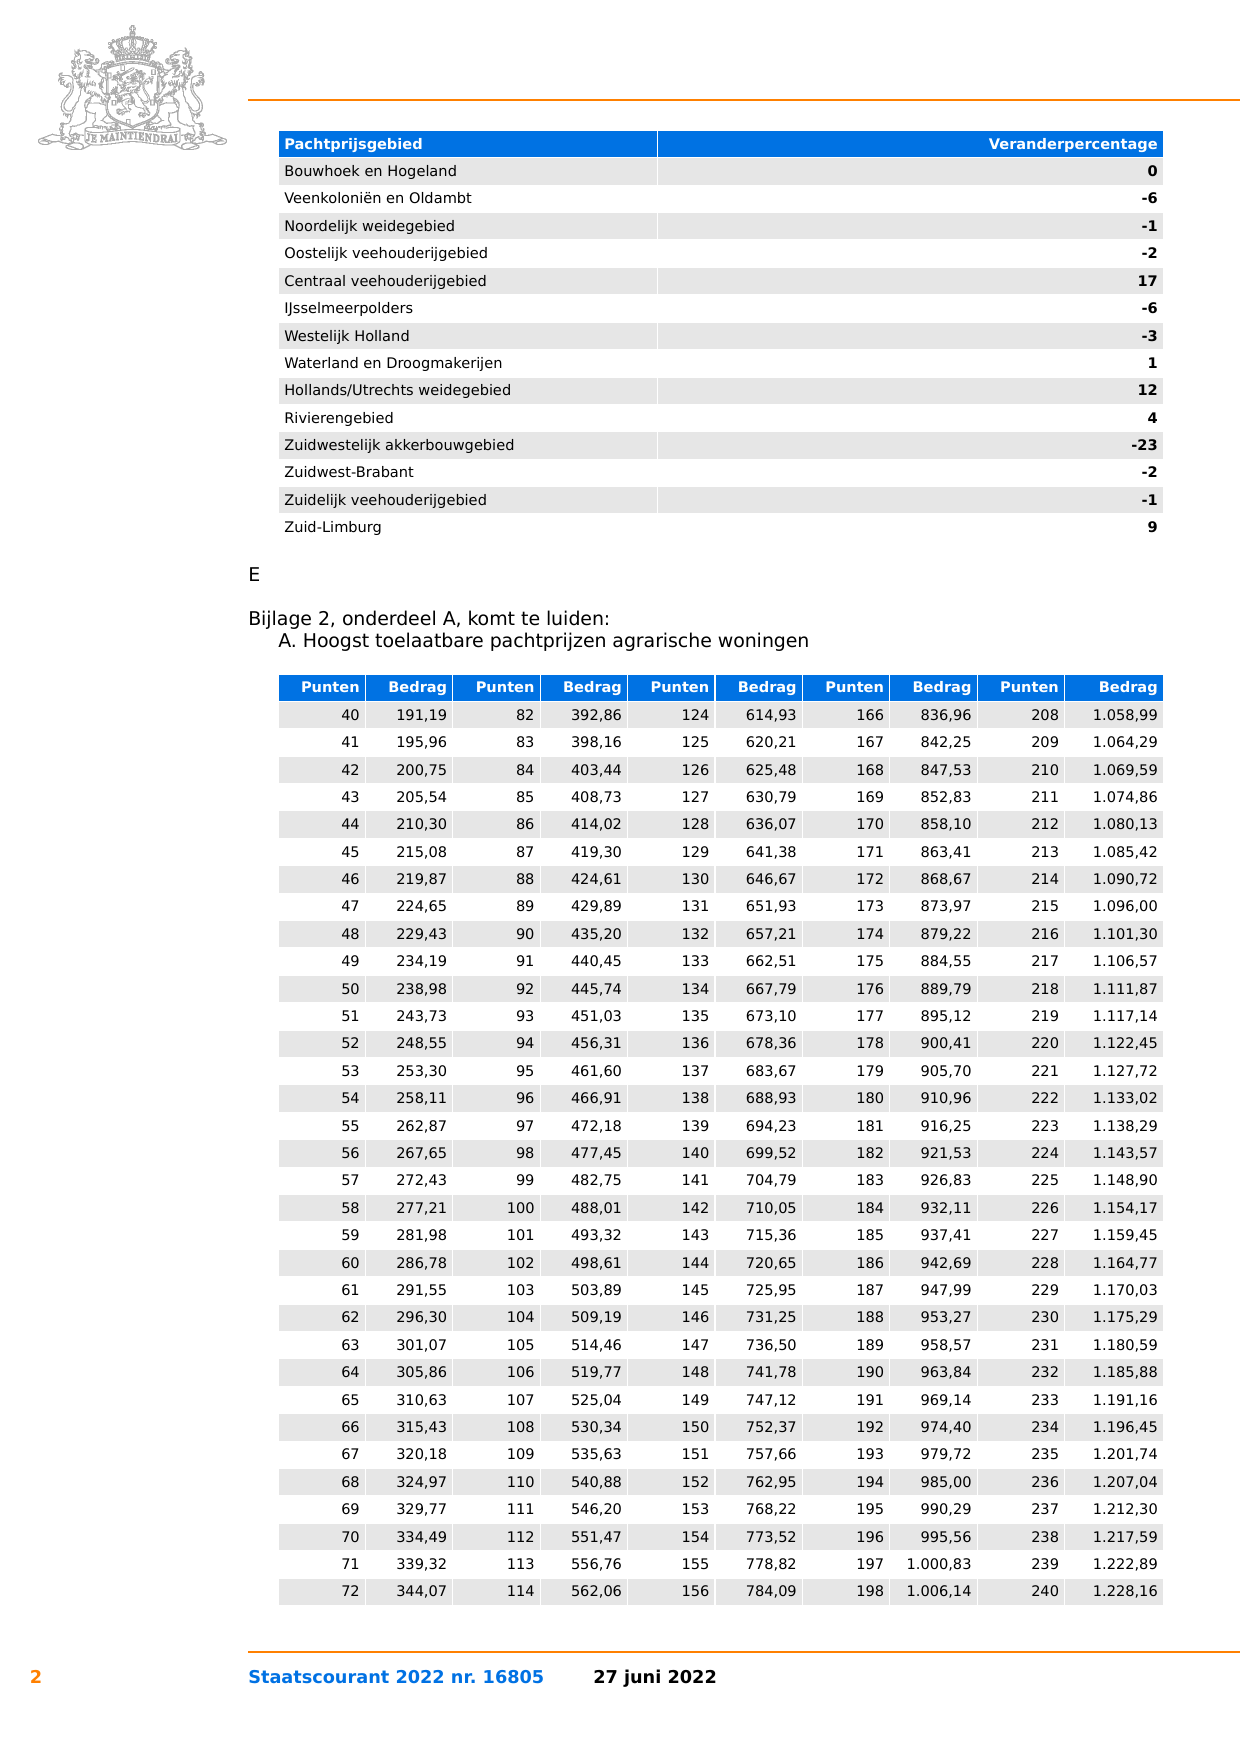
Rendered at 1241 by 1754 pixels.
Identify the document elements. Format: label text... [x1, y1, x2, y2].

table_cell 678,36 [716, 1031, 802, 1057]
table_cell 498,61 [541, 1250, 627, 1276]
table_cell -1 [658, 213, 1163, 239]
table_cell 48 [279, 921, 365, 947]
table_cell 258,11 [366, 1085, 452, 1112]
table_cell 189 [803, 1332, 889, 1358]
table_cell 137 [628, 1058, 714, 1084]
table_cell 185 [803, 1223, 889, 1249]
table_cell 1.133,02 [1065, 1085, 1163, 1112]
table_cell 134 [628, 976, 714, 1002]
table_cell 272,43 [366, 1168, 452, 1194]
table_cell 1.180,59 [1065, 1332, 1163, 1358]
table_cell 1.164,77 [1065, 1250, 1163, 1276]
table_cell 62 [279, 1305, 365, 1331]
table_cell 51 [279, 1003, 365, 1029]
table_cell 170 [803, 811, 889, 838]
table_cell 43 [279, 784, 365, 810]
table_cell 182 [803, 1140, 889, 1167]
table_cell 551,47 [541, 1524, 627, 1550]
table_cell 408,73 [541, 784, 627, 810]
table_cell 198 [803, 1579, 889, 1605]
table_cell 195 [803, 1496, 889, 1523]
table_cell 113 [453, 1551, 540, 1577]
table_cell 296,30 [366, 1305, 452, 1331]
table_cell 435,20 [541, 921, 627, 947]
table_cell 90 [453, 921, 540, 947]
table_cell 921,53 [890, 1140, 977, 1167]
table_cell 1.074,86 [1065, 784, 1163, 810]
table_cell 86 [453, 811, 540, 838]
table_cell 879,22 [890, 921, 977, 947]
table_cell 105 [453, 1332, 540, 1358]
table_cell 235 [978, 1442, 1064, 1468]
table_cell 193 [803, 1442, 889, 1468]
table_cell 344,07 [366, 1579, 452, 1605]
table_cell -3 [658, 323, 1163, 349]
table_cell 339,32 [366, 1551, 452, 1577]
table_cell 50 [279, 976, 365, 1002]
table_cell 132 [628, 921, 714, 947]
table_cell 1.096,00 [1065, 894, 1163, 920]
table_cell 942,69 [890, 1250, 977, 1276]
table_cell 104 [453, 1305, 540, 1331]
table_cell 253,30 [366, 1058, 452, 1084]
table_cell 530,34 [541, 1414, 627, 1441]
table_cell 657,21 [716, 921, 802, 947]
table_cell 147 [628, 1332, 714, 1358]
table_cell 216 [978, 921, 1064, 947]
table_cell 71 [279, 1551, 365, 1577]
table_cell 1.159,45 [1065, 1223, 1163, 1249]
table_cell 305,86 [366, 1359, 452, 1386]
table_cell 910,96 [890, 1085, 977, 1112]
table_cell 482,75 [541, 1168, 627, 1194]
table_cell -1 [658, 487, 1163, 513]
table_cell 232 [978, 1359, 1064, 1386]
table_cell 126 [628, 757, 714, 783]
table_cell 95 [453, 1058, 540, 1084]
table_cell 889,79 [890, 976, 977, 1002]
table_cell 403,44 [541, 757, 627, 783]
table_cell 179 [803, 1058, 889, 1084]
table_cell 57 [279, 1168, 365, 1194]
table_cell 651,93 [716, 894, 802, 920]
table_cell 937,41 [890, 1223, 977, 1249]
table_cell 525,04 [541, 1387, 627, 1413]
table_cell 191 [803, 1387, 889, 1413]
table_cell 146 [628, 1305, 714, 1331]
table_cell 620,21 [716, 729, 802, 756]
table_cell 230 [978, 1305, 1064, 1331]
table_cell 704,79 [716, 1168, 802, 1194]
table_cell 87 [453, 839, 540, 865]
table_cell 234,19 [366, 949, 452, 975]
table_header Bedrag [541, 675, 627, 701]
table_cell 667,79 [716, 976, 802, 1002]
table_cell 324,97 [366, 1469, 452, 1495]
table_cell 1.196,45 [1065, 1414, 1163, 1441]
table_cell 852,83 [890, 784, 977, 810]
table_cell 167 [803, 729, 889, 756]
table_cell 784,09 [716, 1579, 802, 1605]
table_cell 286,78 [366, 1250, 452, 1276]
table_cell 59 [279, 1223, 365, 1249]
table_cell 234 [978, 1414, 1064, 1441]
table_cell 488,01 [541, 1195, 627, 1221]
table_cell 151 [628, 1442, 714, 1468]
table_cell 1.064,29 [1065, 729, 1163, 756]
table_cell 114 [453, 1579, 540, 1605]
table_cell 141 [628, 1168, 714, 1194]
text E [248, 564, 1163, 586]
table_cell 93 [453, 1003, 540, 1029]
table_cell 694,23 [716, 1113, 802, 1139]
table_cell 112 [453, 1524, 540, 1550]
table_cell 224 [978, 1140, 1064, 1167]
table_cell 1.148,90 [1065, 1168, 1163, 1194]
table_cell 673,10 [716, 1003, 802, 1029]
table_cell 45 [279, 839, 365, 865]
table_cell 334,49 [366, 1524, 452, 1550]
table_cell 1.006,14 [890, 1579, 977, 1605]
table_cell 91 [453, 949, 540, 975]
table_cell 1 [658, 350, 1163, 376]
table_cell 238,98 [366, 976, 452, 1002]
table_cell 210 [978, 757, 1064, 783]
table_cell 200,75 [366, 757, 452, 783]
table_cell 1.117,14 [1065, 1003, 1163, 1029]
table_cell 224,65 [366, 894, 452, 920]
table_cell 177 [803, 1003, 889, 1029]
table_cell 873,97 [890, 894, 977, 920]
table_header Punten [453, 675, 540, 701]
table_header Punten [978, 675, 1064, 701]
table_cell 461,60 [541, 1058, 627, 1084]
table_cell 519,77 [541, 1359, 627, 1386]
table_cell 1.111,87 [1065, 976, 1163, 1002]
table_cell 197 [803, 1551, 889, 1577]
table_cell 688,93 [716, 1085, 802, 1112]
table_cell 228 [978, 1250, 1064, 1276]
table_cell 85 [453, 784, 540, 810]
table_cell 699,52 [716, 1140, 802, 1167]
table_cell 229 [978, 1277, 1064, 1303]
table_cell 456,31 [541, 1031, 627, 1057]
table_cell 466,91 [541, 1085, 627, 1112]
table_cell 61 [279, 1277, 365, 1303]
table_cell 773,52 [716, 1524, 802, 1550]
table_cell 100 [453, 1195, 540, 1221]
table_cell 768,22 [716, 1496, 802, 1523]
table_cell 215,08 [366, 839, 452, 865]
table_cell 130 [628, 866, 714, 893]
table_cell 4 [658, 405, 1163, 431]
table_cell 1.069,59 [1065, 757, 1163, 783]
table_cell 277,21 [366, 1195, 452, 1221]
table_cell 900,41 [890, 1031, 977, 1057]
table_cell 493,32 [541, 1223, 627, 1249]
table_cell 178 [803, 1031, 889, 1057]
table_cell 108 [453, 1414, 540, 1441]
table_cell 152 [628, 1469, 714, 1495]
table_cell 68 [279, 1469, 365, 1495]
table_cell 82 [453, 702, 540, 728]
table_cell 424,61 [541, 866, 627, 893]
table_cell 63 [279, 1332, 365, 1358]
table_cell 184 [803, 1195, 889, 1221]
table_cell 546,20 [541, 1496, 627, 1523]
table_cell 556,76 [541, 1551, 627, 1577]
table_cell 329,77 [366, 1496, 452, 1523]
table_cell 953,27 [890, 1305, 977, 1331]
table_cell 58 [279, 1195, 365, 1221]
table_cell 990,29 [890, 1496, 977, 1523]
table_cell 174 [803, 921, 889, 947]
table_cell 218 [978, 976, 1064, 1002]
table_header Punten [628, 675, 714, 701]
table_cell 884,55 [890, 949, 977, 975]
table_header Bedrag [716, 675, 802, 701]
table_cell 429,89 [541, 894, 627, 920]
table_cell 1.058,99 [1065, 702, 1163, 728]
table_cell 229,43 [366, 921, 452, 947]
table_header Bedrag [366, 675, 452, 701]
table_cell 1.154,17 [1065, 1195, 1163, 1221]
table_cell IJsselmeerpolders [279, 295, 657, 322]
table_cell 836,96 [890, 702, 977, 728]
table_cell -6 [658, 295, 1163, 322]
table_cell 42 [279, 757, 365, 783]
table_cell 315,43 [366, 1414, 452, 1441]
table_cell 419,30 [541, 839, 627, 865]
table_cell 963,84 [890, 1359, 977, 1386]
table_cell Rivierengebied [279, 405, 657, 431]
table_cell 1.191,16 [1065, 1387, 1163, 1413]
table_cell 715,36 [716, 1223, 802, 1249]
table_cell Bouwhoek en Hogeland [279, 158, 657, 185]
table_cell 1.175,29 [1065, 1305, 1163, 1331]
table_cell 932,11 [890, 1195, 977, 1221]
table_cell 135 [628, 1003, 714, 1029]
table_cell 0 [658, 158, 1163, 185]
table_cell 1.090,72 [1065, 866, 1163, 893]
table_cell 440,45 [541, 949, 627, 975]
table_cell 221 [978, 1058, 1064, 1084]
table_cell 175 [803, 949, 889, 975]
table_cell 731,25 [716, 1305, 802, 1331]
table_cell 240 [978, 1579, 1064, 1605]
table_cell 109 [453, 1442, 540, 1468]
table_cell 9 [658, 515, 1163, 541]
table_cell 150 [628, 1414, 714, 1441]
table_cell 188 [803, 1305, 889, 1331]
table_cell 166 [803, 702, 889, 728]
table_cell 98 [453, 1140, 540, 1167]
table_cell 237 [978, 1496, 1064, 1523]
table_cell Centraal veehouderijgebied [279, 268, 657, 294]
table_cell 398,16 [541, 729, 627, 756]
table_cell 138 [628, 1085, 714, 1112]
table_cell 747,12 [716, 1387, 802, 1413]
table_cell 41 [279, 729, 365, 756]
table_cell 641,38 [716, 839, 802, 865]
table_cell 96 [453, 1085, 540, 1112]
table_cell 66 [279, 1414, 365, 1441]
table_cell 60 [279, 1250, 365, 1276]
table_cell 979,72 [890, 1442, 977, 1468]
table_cell 226 [978, 1195, 1064, 1221]
table_cell 156 [628, 1579, 714, 1605]
table_cell 222 [978, 1085, 1064, 1112]
table_cell 213 [978, 839, 1064, 865]
table_cell 187 [803, 1277, 889, 1303]
table_cell 83 [453, 729, 540, 756]
table_cell Zuidwest-Brabant [279, 460, 657, 486]
table_cell 220 [978, 1031, 1064, 1057]
table_cell 40 [279, 702, 365, 728]
table_cell 248,55 [366, 1031, 452, 1057]
table_cell -23 [658, 432, 1163, 459]
table_cell 107 [453, 1387, 540, 1413]
table_cell Veenkoloniën en Oldambt [279, 186, 657, 212]
table_header Punten [803, 675, 889, 701]
table_cell 472,18 [541, 1113, 627, 1139]
table_cell 1.000,83 [890, 1551, 977, 1577]
table_cell 129 [628, 839, 714, 865]
table_cell 210,30 [366, 811, 452, 838]
table_cell 1.127,72 [1065, 1058, 1163, 1084]
table_cell 974,40 [890, 1414, 977, 1441]
table_cell 514,46 [541, 1332, 627, 1358]
table_header Bedrag [1065, 675, 1163, 701]
table_cell 53 [279, 1058, 365, 1084]
table_cell -2 [658, 241, 1163, 267]
table_cell 211 [978, 784, 1064, 810]
table_cell 194 [803, 1469, 889, 1495]
table_cell 144 [628, 1250, 714, 1276]
table_cell 139 [628, 1113, 714, 1139]
table_cell Waterland en Droogmakerijen [279, 350, 657, 376]
table_cell 181 [803, 1113, 889, 1139]
table_cell 102 [453, 1250, 540, 1276]
table_cell 1.085,42 [1065, 839, 1163, 865]
table_cell 757,66 [716, 1442, 802, 1468]
table_cell 320,18 [366, 1442, 452, 1468]
table_cell 99 [453, 1168, 540, 1194]
table_cell Westelijk Holland [279, 323, 657, 349]
table_header Bedrag [890, 675, 977, 701]
table_cell 145 [628, 1277, 714, 1303]
table_cell 191,19 [366, 702, 452, 728]
table_cell 54 [279, 1085, 365, 1112]
table_cell 56 [279, 1140, 365, 1167]
table_cell 926,83 [890, 1168, 977, 1194]
table_cell 212 [978, 811, 1064, 838]
table_cell Zuidelijk veehouderijgebied [279, 487, 657, 513]
table_cell 503,89 [541, 1277, 627, 1303]
table_cell 1.138,29 [1065, 1113, 1163, 1139]
table_cell 149 [628, 1387, 714, 1413]
table_cell 630,79 [716, 784, 802, 810]
table_cell 136 [628, 1031, 714, 1057]
table_cell 1.212,30 [1065, 1496, 1163, 1523]
table_cell 196 [803, 1524, 889, 1550]
table_cell 720,65 [716, 1250, 802, 1276]
table_cell 192 [803, 1414, 889, 1441]
table_cell 171 [803, 839, 889, 865]
table_cell 223 [978, 1113, 1064, 1139]
table_cell 205,54 [366, 784, 452, 810]
table_cell 1.106,57 [1065, 949, 1163, 975]
table_cell 414,02 [541, 811, 627, 838]
table_cell 168 [803, 757, 889, 783]
table_cell 128 [628, 811, 714, 838]
table_cell 127 [628, 784, 714, 810]
table_cell 89 [453, 894, 540, 920]
table_cell 227 [978, 1223, 1064, 1249]
table_cell 214 [978, 866, 1064, 893]
table_cell 636,07 [716, 811, 802, 838]
table_cell 67 [279, 1442, 365, 1468]
table_cell 69 [279, 1496, 365, 1523]
table_header Veranderpercentage [658, 131, 1163, 157]
table_cell 219,87 [366, 866, 452, 893]
table_cell 392,86 [541, 702, 627, 728]
table_cell 947,99 [890, 1277, 977, 1303]
table_cell 267,65 [366, 1140, 452, 1167]
table_cell 103 [453, 1277, 540, 1303]
table_cell 88 [453, 866, 540, 893]
table_cell 17 [658, 268, 1163, 294]
table_cell 741,78 [716, 1359, 802, 1386]
table_cell 70 [279, 1524, 365, 1550]
table_cell 153 [628, 1496, 714, 1523]
table_cell 236 [978, 1469, 1064, 1495]
table_cell 125 [628, 729, 714, 756]
table_cell 183 [803, 1168, 889, 1194]
table_cell 219 [978, 1003, 1064, 1029]
table_cell 752,37 [716, 1414, 802, 1441]
table_cell Zuidwestelijk akkerbouwgebied [279, 432, 657, 459]
table_cell 47 [279, 894, 365, 920]
table_cell 142 [628, 1195, 714, 1221]
table_cell 238 [978, 1524, 1064, 1550]
table_cell 49 [279, 949, 365, 975]
table_cell Oostelijk veehouderijgebied [279, 241, 657, 267]
table_cell 1.143,57 [1065, 1140, 1163, 1167]
table_cell 52 [279, 1031, 365, 1057]
table_cell 65 [279, 1387, 365, 1413]
table_cell 863,41 [890, 839, 977, 865]
table_cell 1.101,30 [1065, 921, 1163, 947]
table_cell 97 [453, 1113, 540, 1139]
table_cell 310,63 [366, 1387, 452, 1413]
table_cell 614,93 [716, 702, 802, 728]
table_cell 858,10 [890, 811, 977, 838]
table_cell 180 [803, 1085, 889, 1112]
table_cell 131 [628, 894, 714, 920]
table_cell 154 [628, 1524, 714, 1550]
table_header Punten [279, 675, 365, 701]
table_cell 958,57 [890, 1332, 977, 1358]
table_cell 140 [628, 1140, 714, 1167]
table_cell 916,25 [890, 1113, 977, 1139]
table_cell 262,87 [366, 1113, 452, 1139]
table_cell -2 [658, 460, 1163, 486]
table_cell 710,05 [716, 1195, 802, 1221]
table_cell 72 [279, 1579, 365, 1605]
table_cell 301,07 [366, 1332, 452, 1358]
table_cell 1.122,45 [1065, 1031, 1163, 1057]
table_cell 646,67 [716, 866, 802, 893]
table_cell 905,70 [890, 1058, 977, 1084]
table_cell 445,74 [541, 976, 627, 1002]
table_cell 176 [803, 976, 889, 1002]
table_cell 969,14 [890, 1387, 977, 1413]
table_cell 55 [279, 1113, 365, 1139]
table_cell 111 [453, 1496, 540, 1523]
table_cell 1.080,13 [1065, 811, 1163, 838]
table_cell 44 [279, 811, 365, 838]
table_cell 233 [978, 1387, 1064, 1413]
table_cell 451,03 [541, 1003, 627, 1029]
table_cell 625,48 [716, 757, 802, 783]
text A. Hoogst toelaatbare pachtprijzen agrarische woningen [278, 629, 1163, 652]
table_cell 1.201,74 [1065, 1442, 1163, 1468]
table_cell 12 [658, 378, 1163, 404]
table_cell 231 [978, 1332, 1064, 1358]
table_cell 155 [628, 1551, 714, 1577]
table_cell 842,25 [890, 729, 977, 756]
table_cell Zuid-Limburg [279, 515, 657, 541]
table_cell 64 [279, 1359, 365, 1386]
table_cell 94 [453, 1031, 540, 1057]
text Bijlage 2, onderdeel A, komt te luiden: [248, 608, 1163, 629]
table_cell 1.217,59 [1065, 1524, 1163, 1550]
table_cell 195,96 [366, 729, 452, 756]
table_cell 1.222,89 [1065, 1551, 1163, 1577]
table_cell 762,95 [716, 1469, 802, 1495]
table_cell 124 [628, 702, 714, 728]
table_cell 477,45 [541, 1140, 627, 1167]
table_cell -6 [658, 186, 1163, 212]
table_cell 847,53 [890, 757, 977, 783]
table_cell 683,67 [716, 1058, 802, 1084]
table_cell Hollands/Utrechts weidegebied [279, 378, 657, 404]
picture [38, 25, 227, 150]
table_cell 172 [803, 866, 889, 893]
table_cell 985,00 [890, 1469, 977, 1495]
table_cell 133 [628, 949, 714, 975]
table_cell 868,67 [890, 866, 977, 893]
table_cell 209 [978, 729, 1064, 756]
table_cell 1.228,16 [1065, 1579, 1163, 1605]
table_cell 281,98 [366, 1223, 452, 1249]
table_cell 239 [978, 1551, 1064, 1577]
table_cell 1.207,04 [1065, 1469, 1163, 1495]
table_cell 1.185,88 [1065, 1359, 1163, 1386]
table_cell 92 [453, 976, 540, 1002]
table_cell 535,63 [541, 1442, 627, 1468]
table_cell 291,55 [366, 1277, 452, 1303]
table_cell 895,12 [890, 1003, 977, 1029]
table_cell 225 [978, 1168, 1064, 1194]
table_cell 143 [628, 1223, 714, 1249]
table_cell 243,73 [366, 1003, 452, 1029]
table_cell 84 [453, 757, 540, 783]
table_cell Noordelijk weidegebied [279, 213, 657, 239]
table_cell 110 [453, 1469, 540, 1495]
table_cell 169 [803, 784, 889, 810]
table_cell 1.170,03 [1065, 1277, 1163, 1303]
table_cell 725,95 [716, 1277, 802, 1303]
table_header Pachtprijsgebied [279, 131, 657, 157]
table_cell 106 [453, 1359, 540, 1386]
table_cell 46 [279, 866, 365, 893]
table_cell 217 [978, 949, 1064, 975]
table_cell 148 [628, 1359, 714, 1386]
table_cell 562,06 [541, 1579, 627, 1605]
table_cell 778,82 [716, 1551, 802, 1577]
table_cell 995,56 [890, 1524, 977, 1550]
table_cell 101 [453, 1223, 540, 1249]
table_cell 173 [803, 894, 889, 920]
table_cell 215 [978, 894, 1064, 920]
table_cell 190 [803, 1359, 889, 1386]
table_cell 540,88 [541, 1469, 627, 1495]
table_cell 662,51 [716, 949, 802, 975]
table_cell 186 [803, 1250, 889, 1276]
table_cell 509,19 [541, 1305, 627, 1331]
table_cell 736,50 [716, 1332, 802, 1358]
table_cell 208 [978, 702, 1064, 728]
